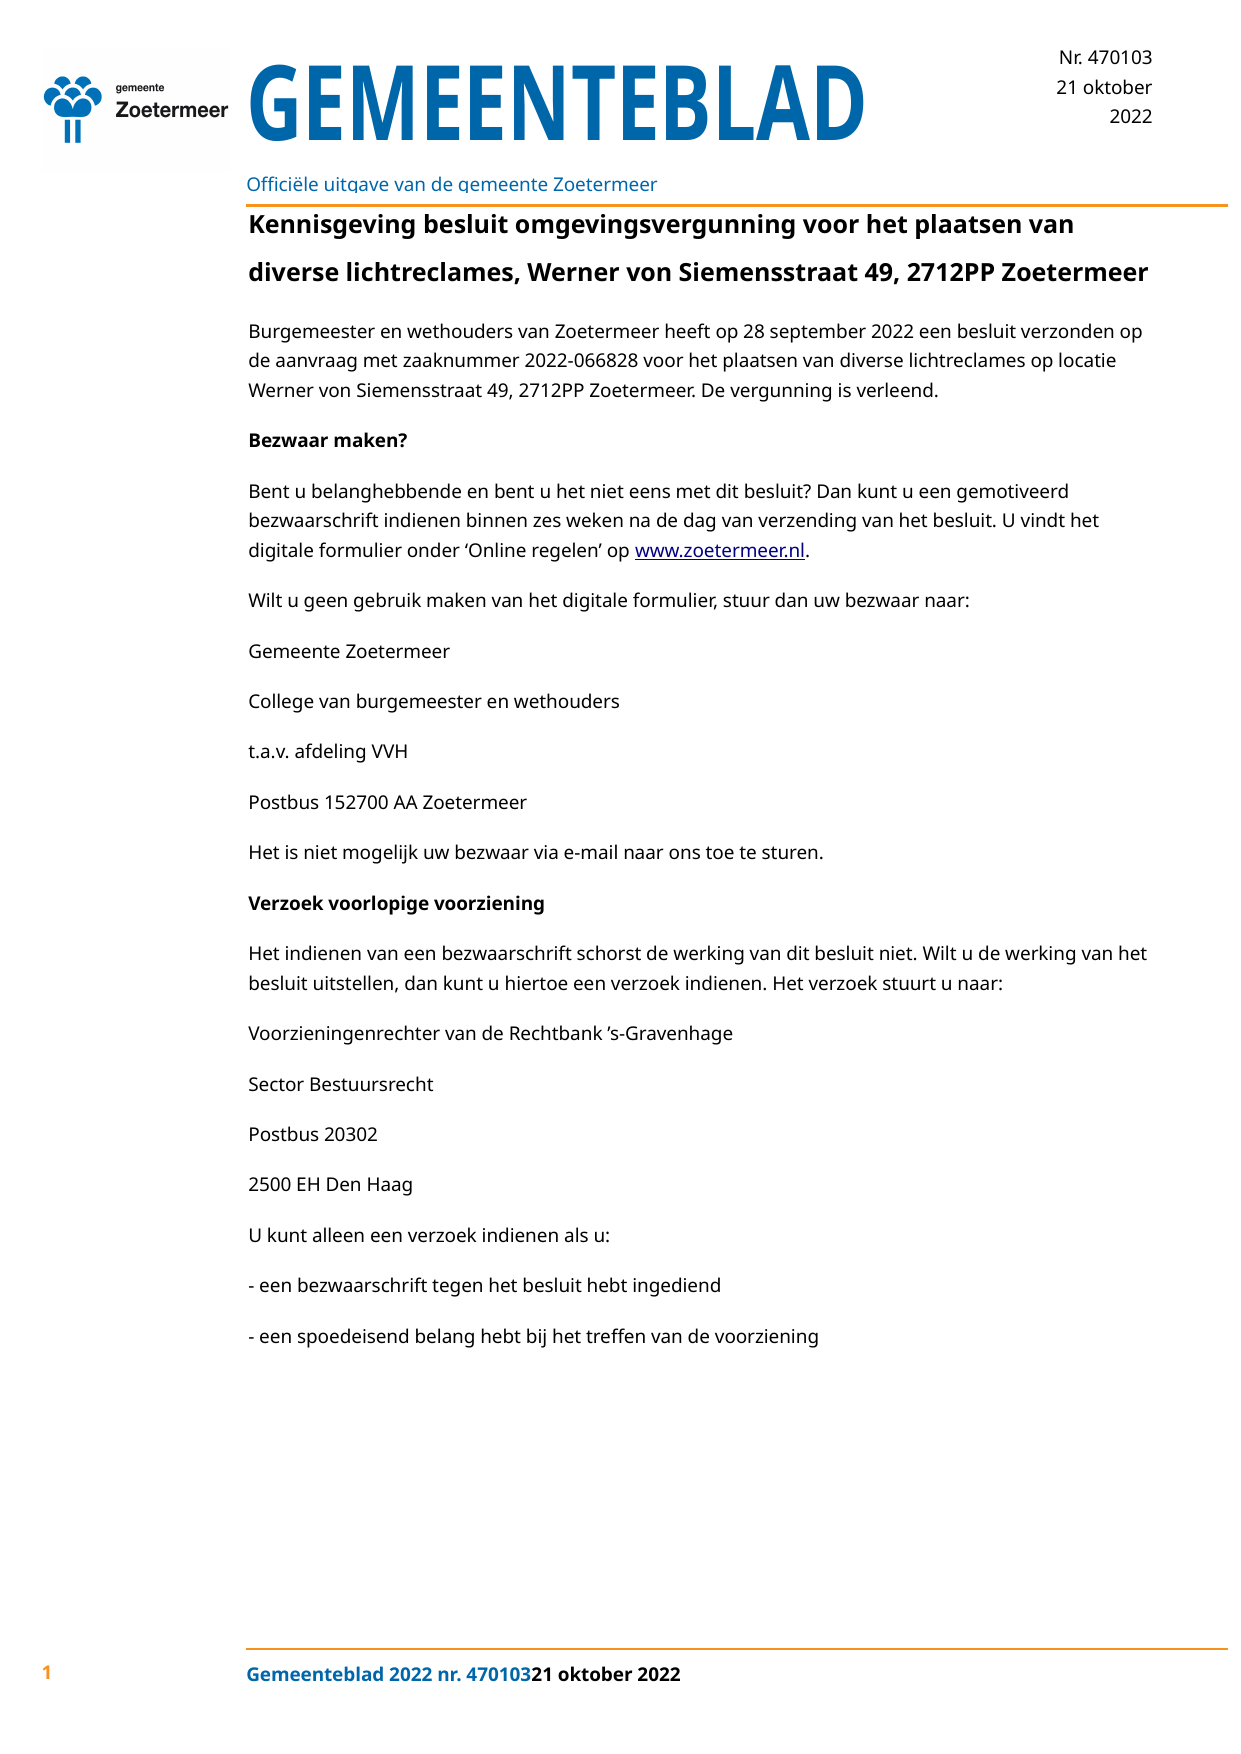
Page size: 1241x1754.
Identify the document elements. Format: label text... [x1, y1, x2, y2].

text t.a.v. afdeling VVH [248, 739, 1152, 764]
text Het is niet mogelijk uw bezwaar via e-mail naar ons toe te sturen. [248, 839, 1152, 865]
text Het indienen van een bezwaarschrift schorst de werking van dit besluit niet. Wilt u de werking van het besluit uitstellen, dan kunt u hiertoe een verzoek indienen. Het verzoek stuurt u naar: [248, 940, 1152, 996]
text Postbus 20302 [248, 1121, 1152, 1147]
text Verzoek voorlopige voorziening [248, 890, 1152, 916]
text 2500 EH Den Haag [248, 1172, 1152, 1197]
text Kennisgeving besluit omgevingsvergunning voor het plaatsen van diverse lichtreclames, Werner von Siemensstraat 49, 2712PP Zoetermeer [248, 207, 1152, 288]
text - een bezwaarschrift tegen het besluit hebt ingediend [248, 1272, 1152, 1298]
text Burgemeester en wethouders van Zoetermeer heeft op 28 september 2022 een besluit verzonden op de aanvraag met zaaknummer 2022-066828 voor het plaatsen van diverse lichtreclames op locatie Werner von Siemensstraat 49, 2712PP Zoetermeer. De vergunning is verleend. [248, 318, 1152, 403]
text Bezwaar maken? [248, 427, 1152, 453]
text Bent u belanghebbende en bent u het niet eens met dit besluit? Dan kunt u een gemotiveerd bezwaarschrift indienen binnen zes weken na de dag van verzending van het besluit. U vindt het digitale formulier onder ‘Online regelen’ op www.zoetermeer.nl. [248, 478, 1152, 563]
picture [41, 47, 231, 172]
text College van burgemeester en wethouders [248, 688, 1152, 714]
text Wilt u geen gebruik maken van het digitale formulier, stuur dan uw bezwaar naar: [248, 587, 1152, 613]
text U kunt alleen een verzoek indienen als u: [248, 1222, 1152, 1248]
text Voorzieningenrechter van de Rechtbank ’s-Gravenhage [248, 1020, 1152, 1046]
text Sector Bestuursrecht [248, 1071, 1152, 1097]
text - een spoedeisend belang hebt bij het treffen van de voorziening [248, 1323, 1152, 1349]
text Postbus 152700 AA Zoetermeer [248, 789, 1152, 815]
text Gemeente Zoetermeer [248, 638, 1152, 664]
